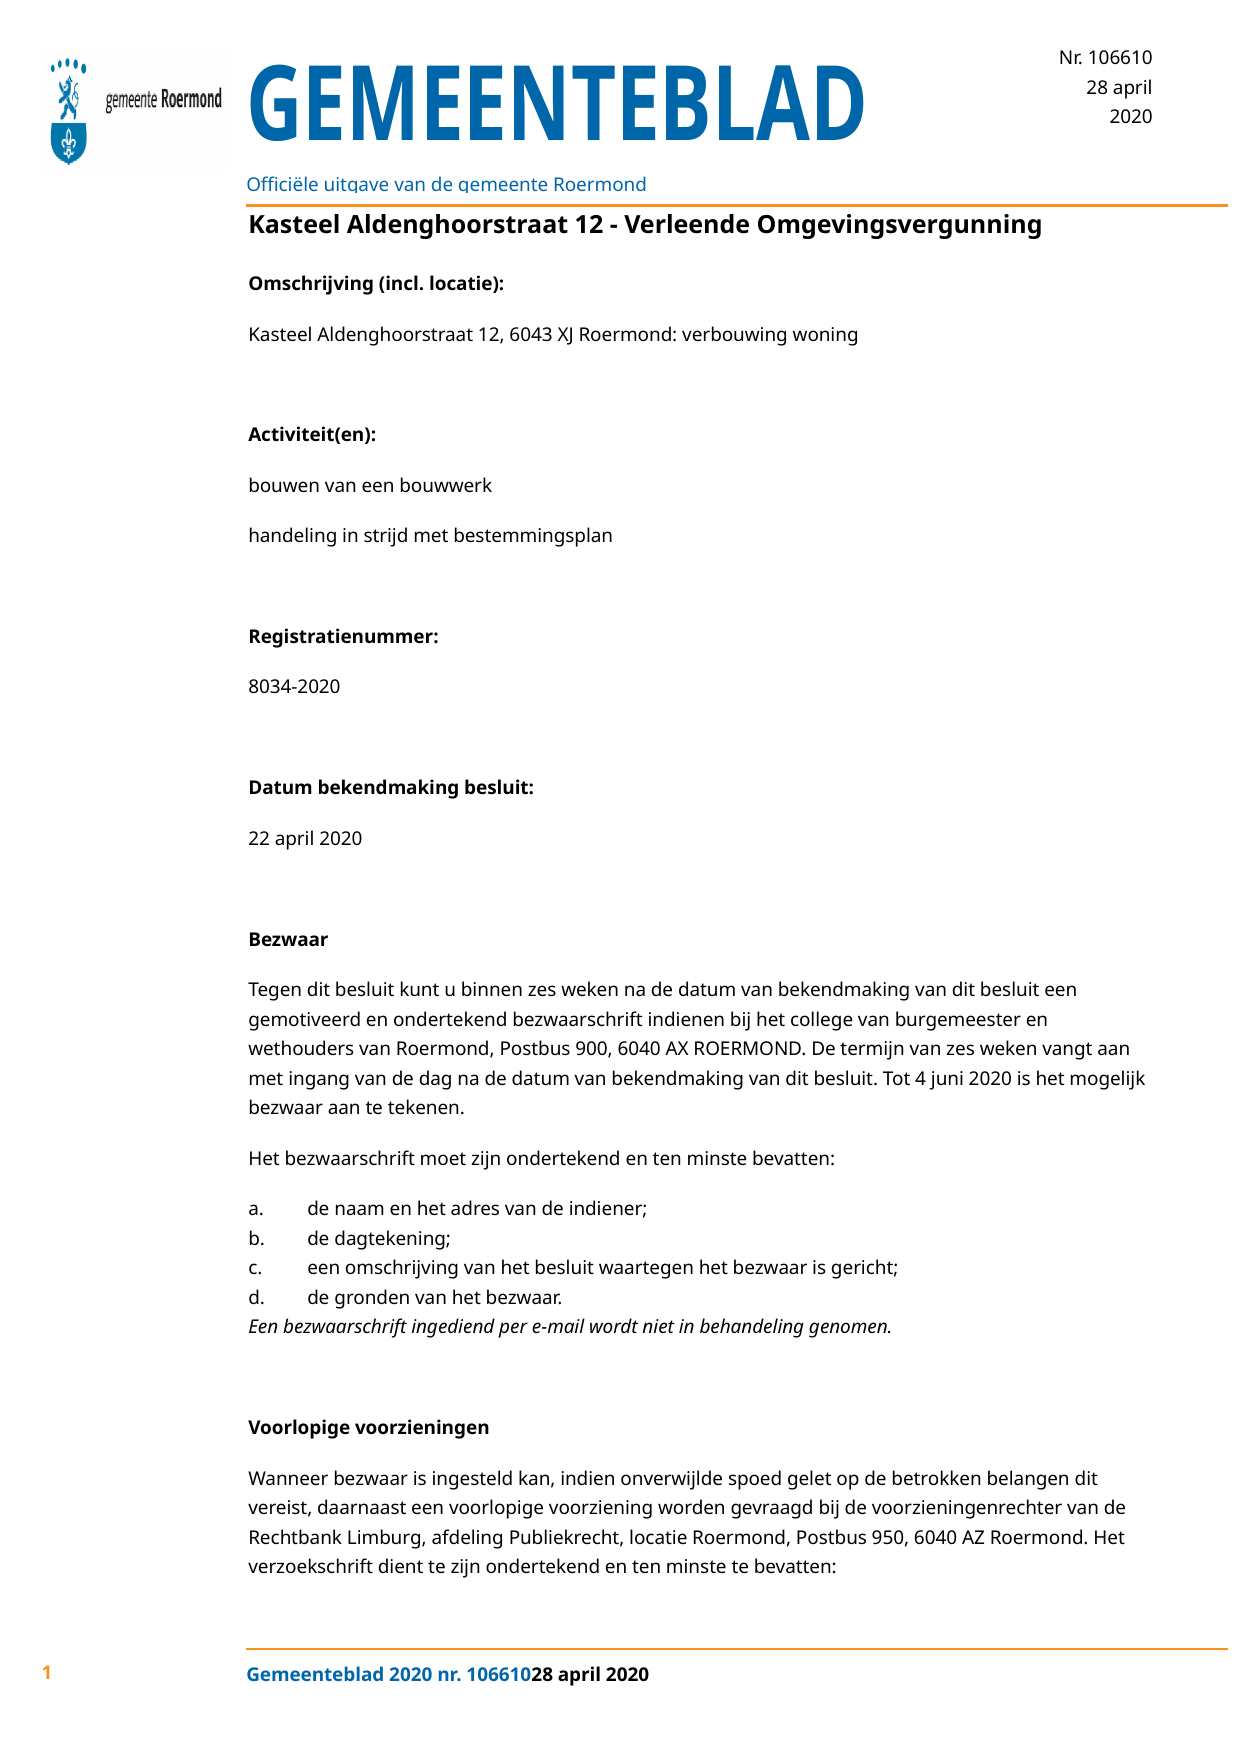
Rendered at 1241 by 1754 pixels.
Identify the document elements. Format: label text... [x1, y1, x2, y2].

picture [41, 47, 231, 172]
list de naam en het adres van de indiener; [248, 1195, 1152, 1221]
text Omschrijving (incl. locatie): [248, 270, 1152, 296]
text handeling in strijd met bestemmingsplan [248, 522, 1152, 548]
text Het bezwaarschrift moet zijn ondertekend en ten minste bevatten: [248, 1145, 1152, 1171]
text Voorlopige voorzieningen [248, 1414, 1152, 1440]
text bouwen van een bouwwerk [248, 472, 1152, 498]
text Tegen dit besluit kunt u binnen zes weken na de datum van bekendmaking van dit besluit een gemotiveerd en ondertekend bezwaarschrift indienen bij het college van burgemeester en wethouders van Roermond, Postbus 900, 6040 AX ROERMOND. De termijn van zes weken vangt aan met ingang van de dag na de datum van bekendmaking van dit besluit. Tot 4 juni 2020 is het mogelijk bezwaar aan te tekenen. [248, 976, 1152, 1120]
text Kasteel Aldenghoorstraat 12 - Verleende Omgevingsvergunning [248, 207, 1152, 241]
text 8034-2020 [248, 674, 1152, 699]
text Een bezwaarschrift ingediend per e-mail wordt niet in behandeling genomen. [248, 1314, 1152, 1339]
text 22 april 2020 [248, 825, 1152, 851]
list de gronden van het bezwaar. [248, 1284, 1152, 1310]
list een omschrijving van het besluit waartegen het bezwaar is gericht; [248, 1254, 1152, 1280]
text Activiteit(en): [248, 422, 1152, 447]
text Bezwaar [248, 926, 1152, 951]
text Wanneer bezwaar is ingesteld kan, indien onverwijlde spoed gelet op de betrokken belangen dit vereist, daarnaast een voorlopige voorziening worden gevraagd bij de voorzieningenrechter van de Rechtbank Limburg, afdeling Publiekrecht, locatie Roermond, Postbus 950, 6040 AZ Roermond. Het verzoekschrift dient te zijn ondertekend en ten minste te bevatten: [248, 1465, 1152, 1579]
text Kasteel Aldenghoorstraat 12, 6043 XJ Roermond: verbouwing woning [248, 321, 1152, 346]
list de dagtekening; [248, 1225, 1152, 1251]
text Registratienummer: [248, 623, 1152, 649]
text Datum bekendmaking besluit: [248, 774, 1152, 800]
